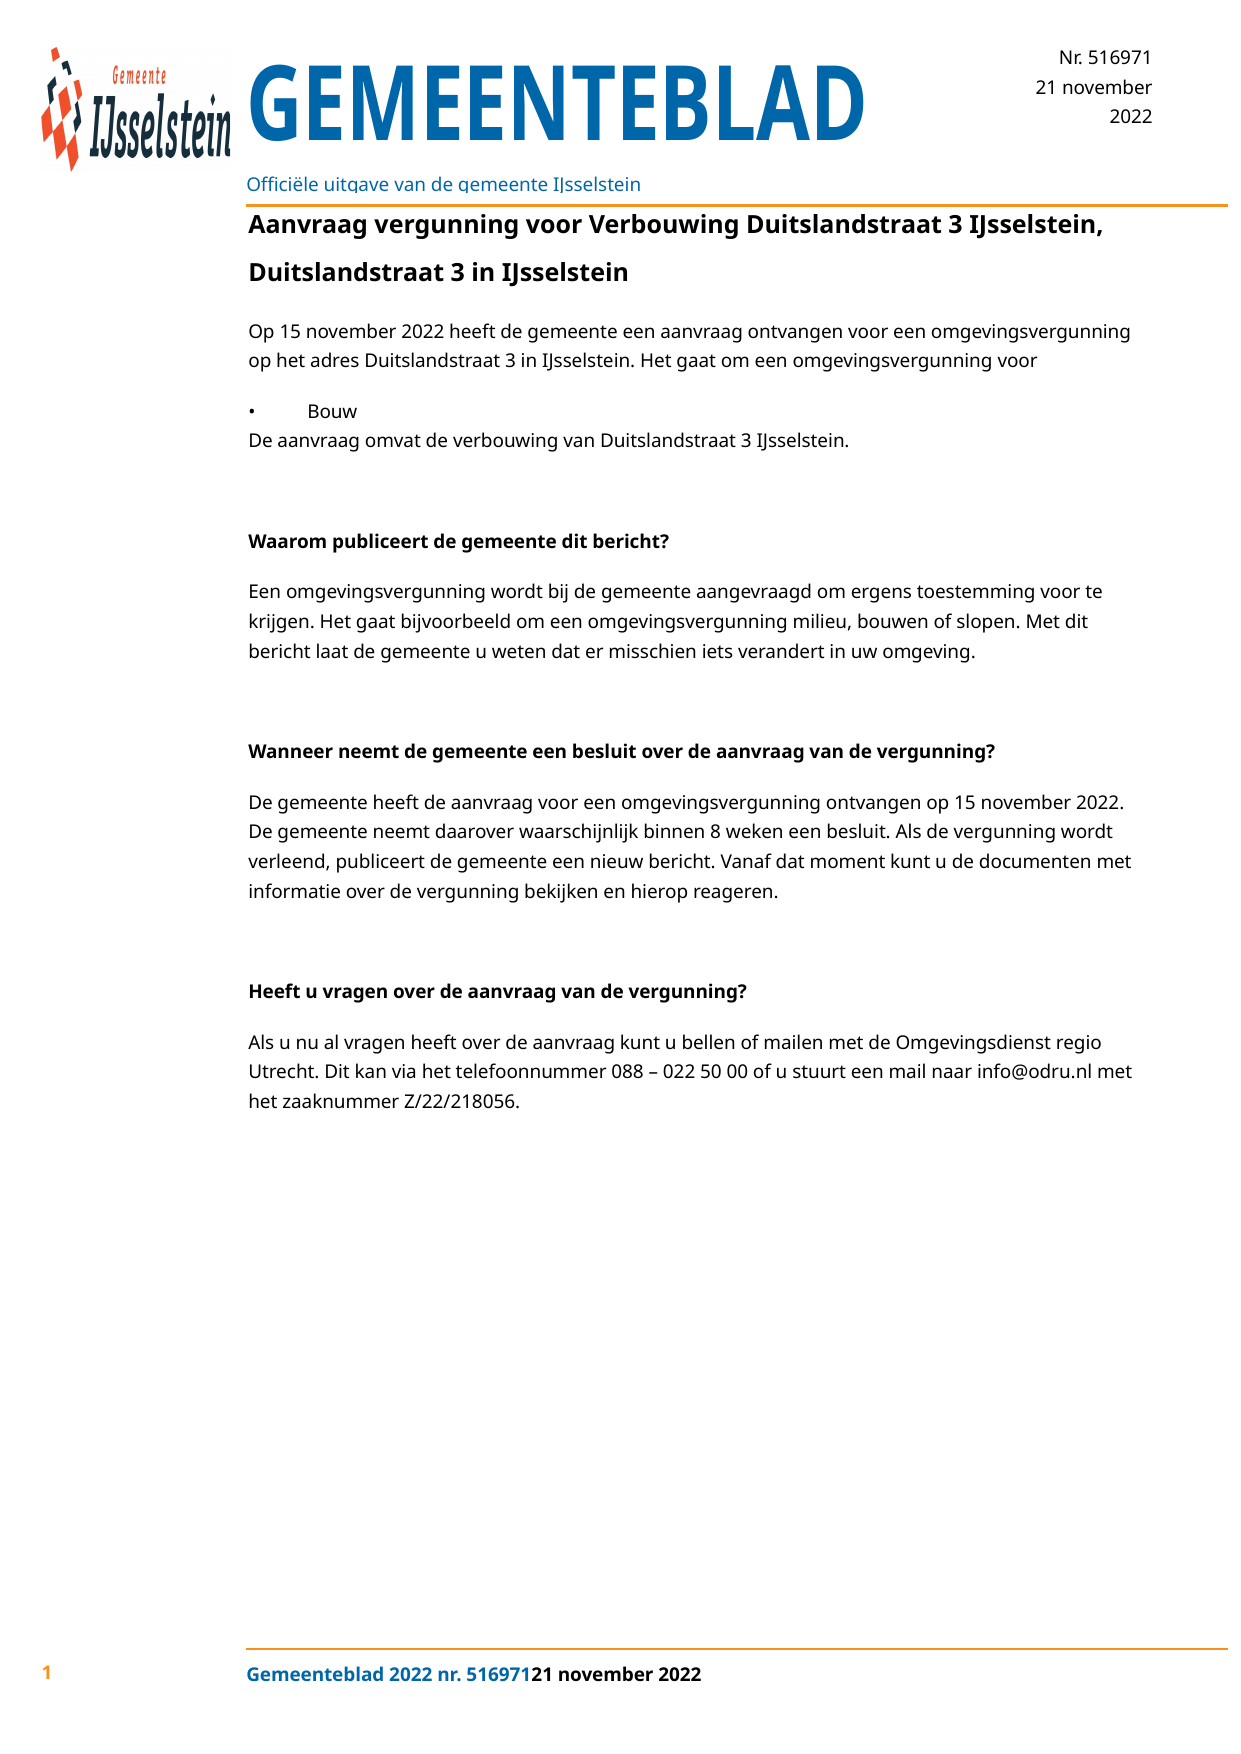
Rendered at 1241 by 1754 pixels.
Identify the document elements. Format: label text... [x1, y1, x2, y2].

text Aanvraag vergunning voor Verbouwing Duitslandstraat 3 IJsselstein, Duitslandstraat 3 in IJsselstein [248, 207, 1152, 288]
text Waarom publiceert de gemeente dit bericht? [248, 528, 1152, 554]
text Heeft u vragen over de aanvraag van de vergunning? [248, 979, 1152, 1004]
text Een omgevingsvergunning wordt bij de gemeente aangevraagd om ergens toestemming voor te krijgen. Het gaat bijvoorbeeld om een omgevingsvergunning milieu, bouwen of slopen. Met dit bericht laat de gemeente u weten dat er misschien iets verandert in uw omgeving. [248, 579, 1152, 664]
text Als u nu al vragen heeft over de aanvraag kunt u bellen of mailen met de Omgevingsdienst regio Utrecht. Dit kan via het telefoonnummer 088 – 022 50 00 of u stuurt een mail naar info@odru.nl met het zaaknummer Z/22/218056. [248, 1029, 1152, 1114]
list Bouw [248, 398, 1152, 424]
picture [41, 47, 231, 172]
text Op 15 november 2022 heeft de gemeente een aanvraag ontvangen voor een omgevingsvergunning op het adres Duitslandstraat 3 in IJsselstein. Het gaat om een omgevingsvergunning voor [248, 318, 1152, 373]
text De gemeente heeft de aanvraag voor een omgevingsvergunning ontvangen op 15 november 2022. De gemeente neemt daarover waarschijnlijk binnen 8 weken een besluit. Als de vergunning wordt verleend, publiceert de gemeente een nieuw bericht. Vanaf dat moment kunt u de documenten met informatie over de vergunning bekijken en hierop reageren. [248, 789, 1152, 904]
text De aanvraag omvat de verbouwing van Duitslandstraat 3 IJsselstein. [248, 427, 1152, 453]
text Wanneer neemt de gemeente een besluit over de aanvraag van de vergunning? [248, 739, 1152, 764]
